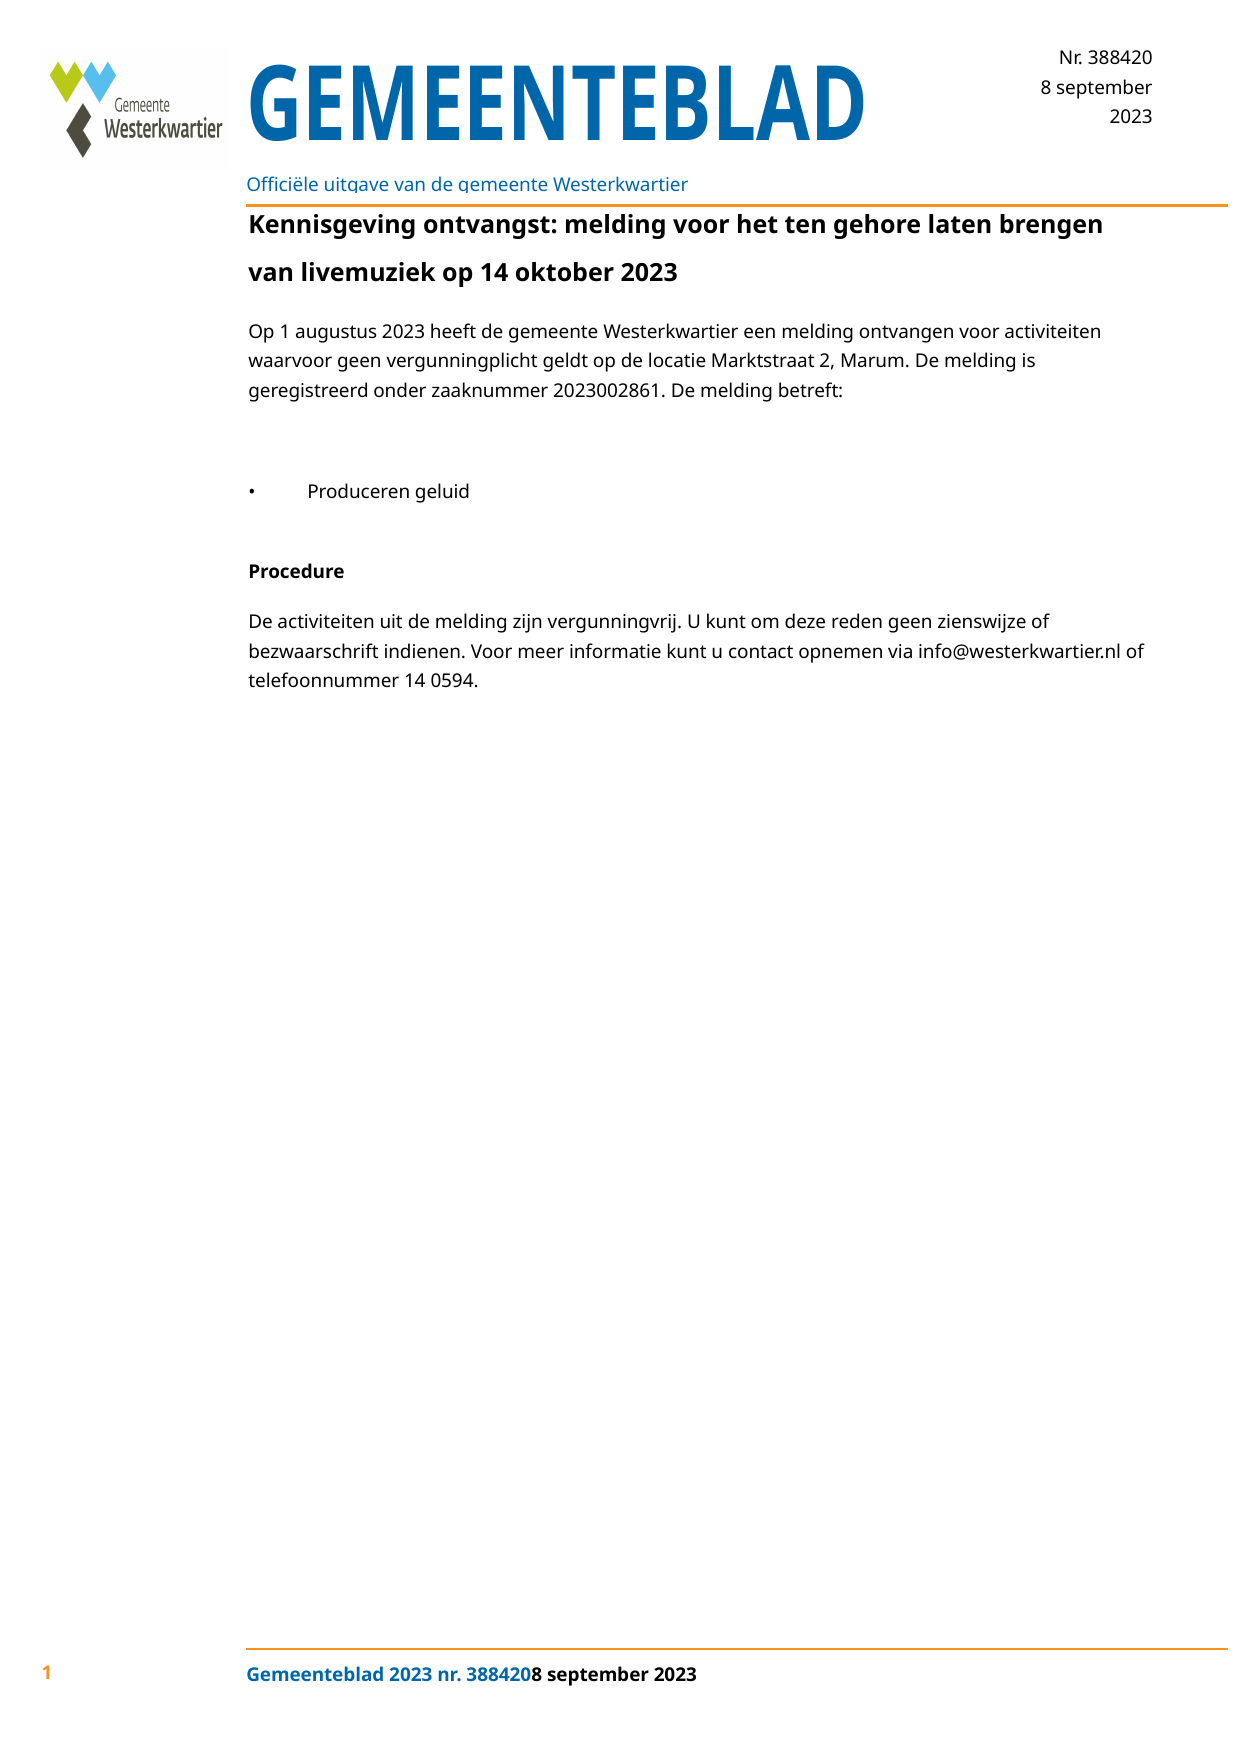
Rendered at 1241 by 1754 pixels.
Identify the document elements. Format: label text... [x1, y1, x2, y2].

picture [41, 47, 231, 172]
text Kennisgeving ontvangst: melding voor het ten gehore laten brengen van livemuziek op 14 oktober 2023 [248, 207, 1152, 288]
text De activiteiten uit de melding zijn vergunningvrij. U kunt om deze reden geen zienswijze of bezwaarschrift indienen. Voor meer informatie kunt u contact opnemen via info@westerkwartier.nl of telefoonnummer 14 0594. [248, 608, 1152, 693]
text Procedure [248, 558, 1152, 584]
list Produceren geluid [248, 478, 1152, 504]
text Op 1 augustus 2023 heeft de gemeente Westerkwartier een melding ontvangen voor activiteiten waarvoor geen vergunningplicht geldt op de locatie Marktstraat 2, Marum. De melding is geregistreerd onder zaaknummer 2023002861. De melding betreft: [248, 318, 1152, 403]
